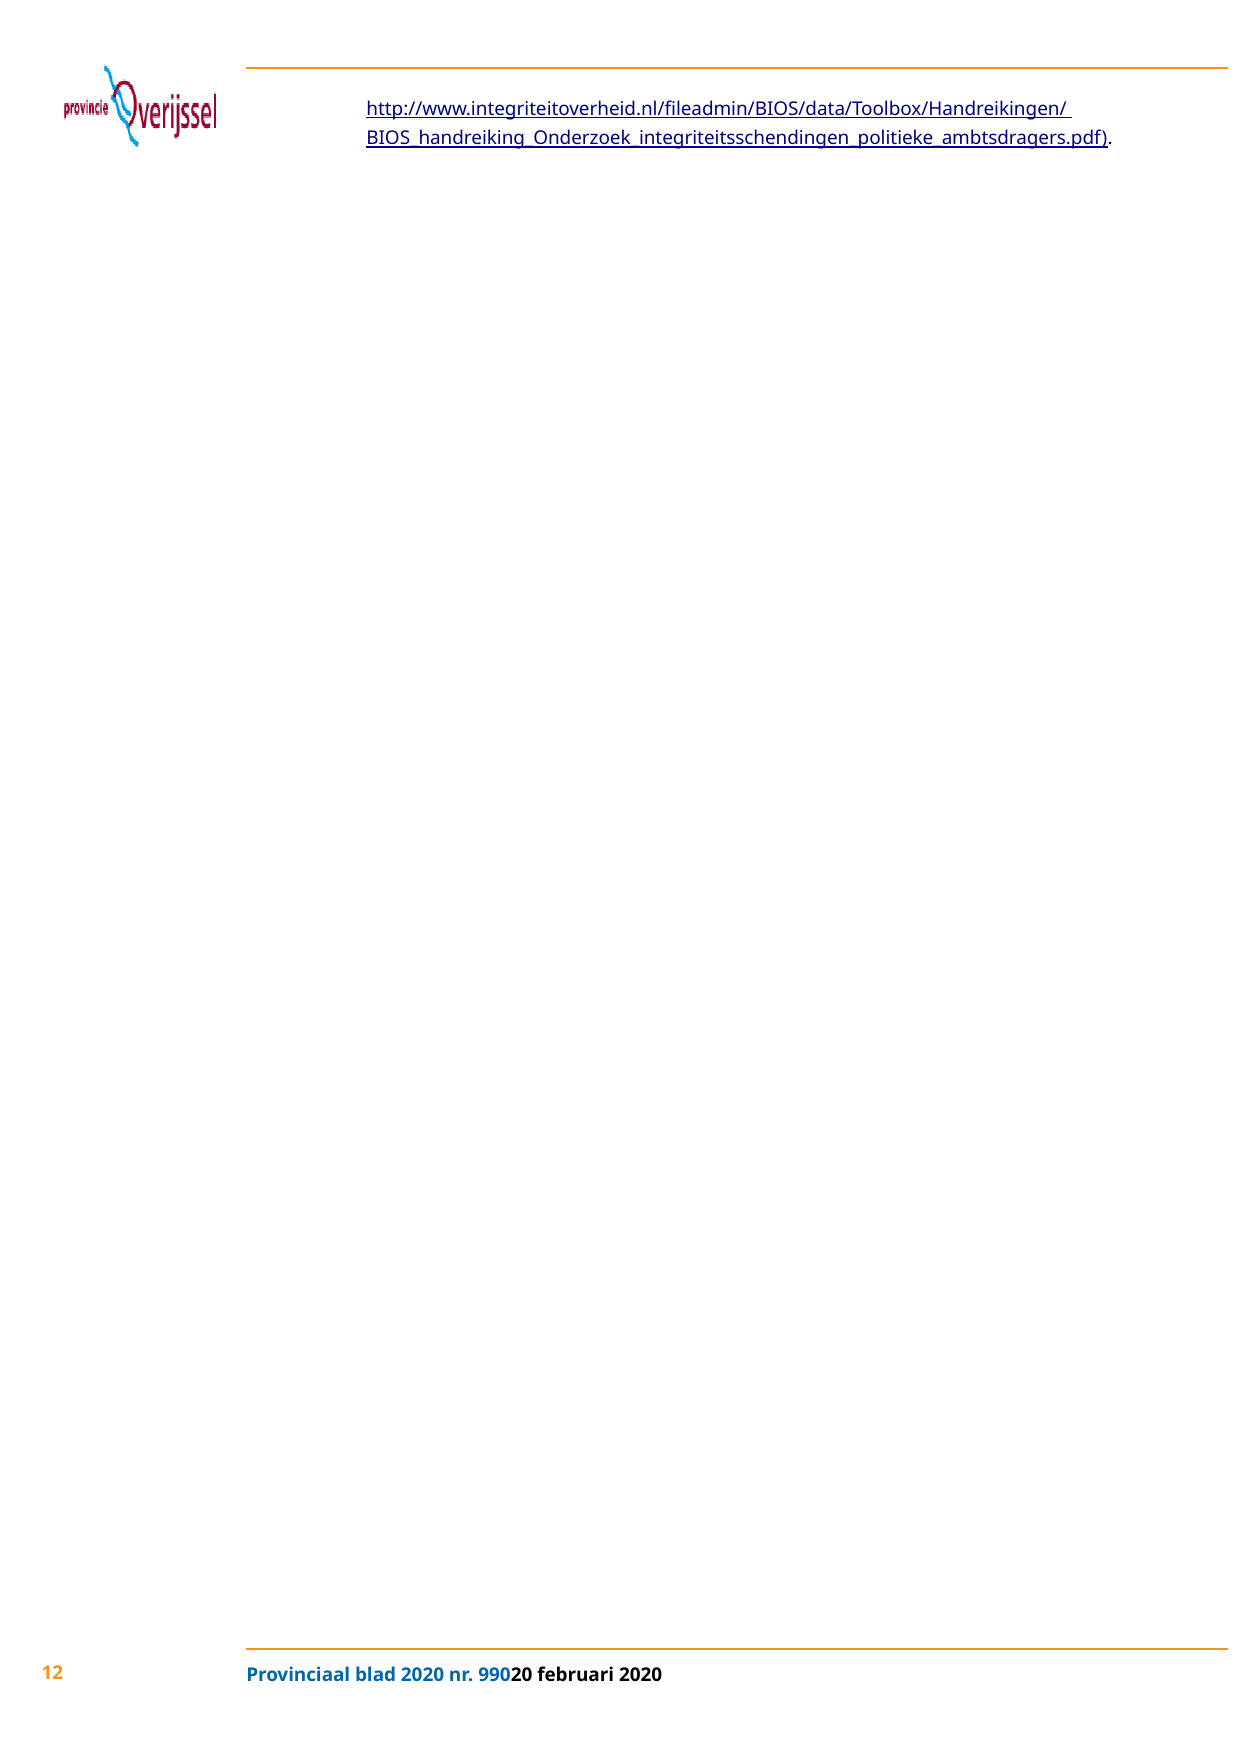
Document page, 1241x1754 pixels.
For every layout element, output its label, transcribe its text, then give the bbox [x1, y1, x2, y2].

list http://www.integriteitoverheid.nl/fileadmin/BIOS/data/Toolbox/Handreikingen/ BIOS_handreiking_Onderzoek_integriteitsschendingen_politieke_ambtsdragers.pdf). [307, 95, 1152, 150]
picture [41, 47, 231, 172]
